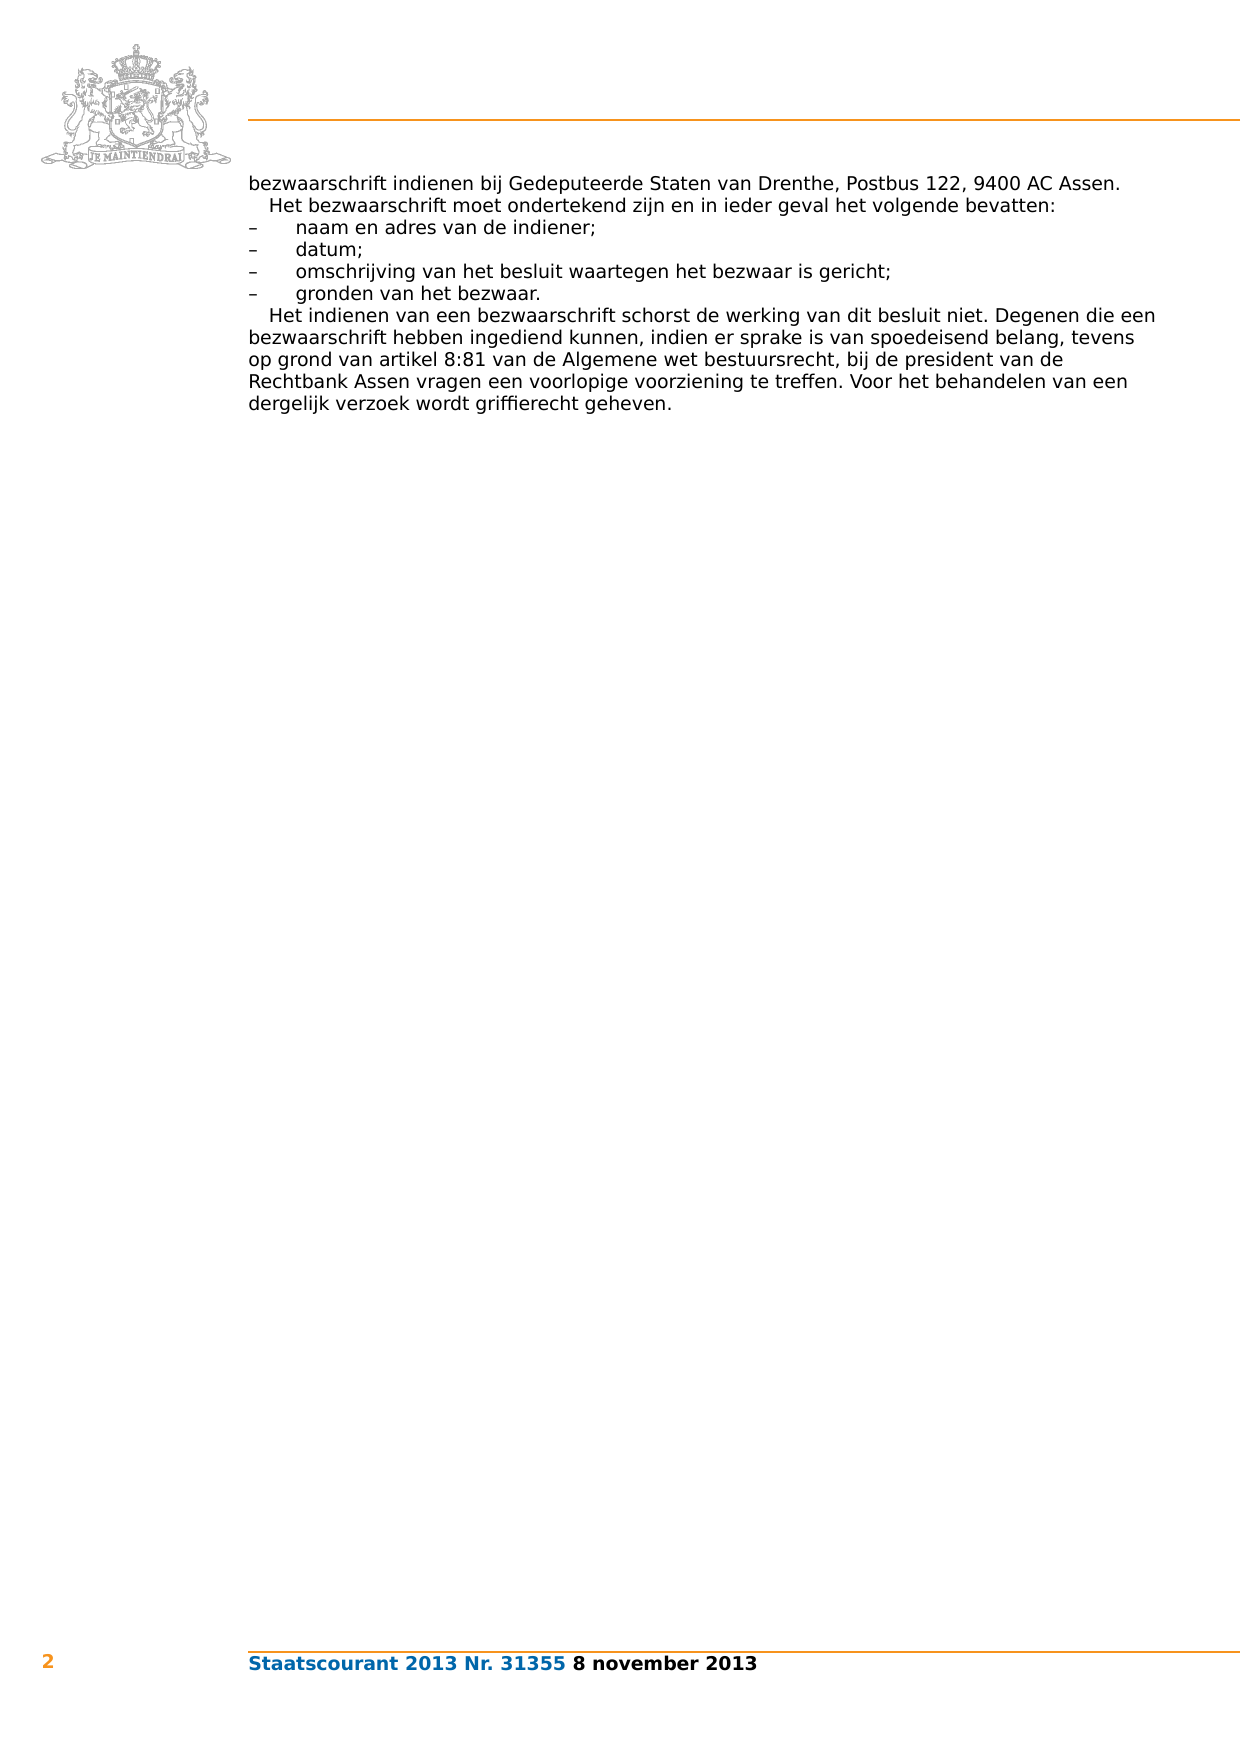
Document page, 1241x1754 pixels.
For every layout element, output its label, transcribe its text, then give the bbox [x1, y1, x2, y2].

text bezwaarschrift indienen bij Gedeputeerde Staten van Drenthe, Postbus 122, 9400 AC Assen. [248, 173, 1163, 195]
picture [41, 44, 231, 169]
text Het indienen van een bezwaarschrift schorst de werking van dit besluit niet. Degenen die een bezwaarschrift hebben ingediend kunnen, indien er sprake is van spoedeisend belang, tevens op grond van artikel 8:81 van de Algemene wet bestuursrecht, bij de president van de Rechtbank Assen vragen een voorlopige voorziening te treffen. Voor het behandelen van een dergelijk verzoek wordt griffierecht geheven. [248, 305, 1163, 414]
list gronden van het bezwaar. [248, 283, 1163, 305]
list omschrijving van het besluit waartegen het bezwaar is gericht; [248, 261, 1163, 283]
list datum; [248, 239, 1163, 261]
text Het bezwaarschrift moet ondertekend zijn en in ieder geval het volgende bevatten: [248, 195, 1163, 217]
list naam en adres van de indiener; [248, 217, 1163, 239]
